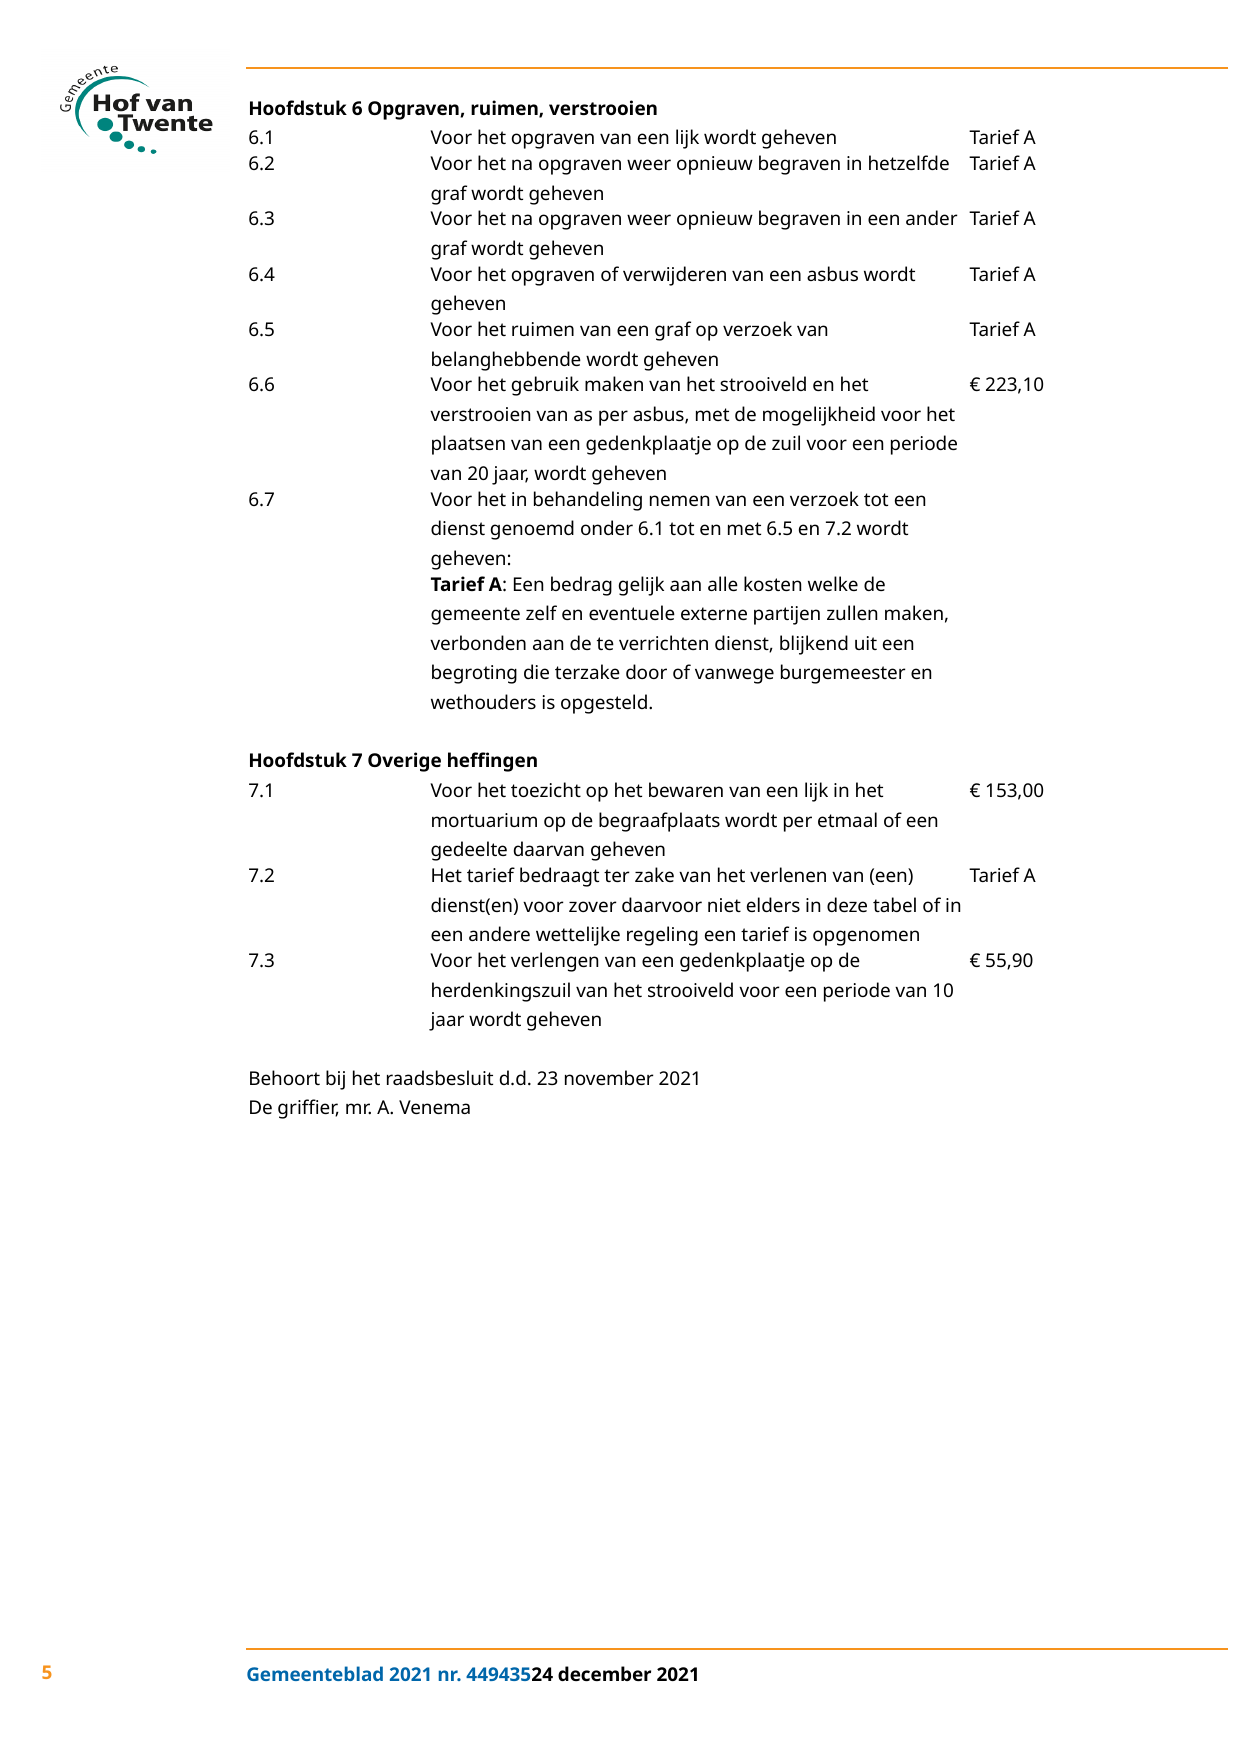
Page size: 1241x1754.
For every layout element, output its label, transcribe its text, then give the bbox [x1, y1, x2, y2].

table_cell Tarief A [969, 150, 1152, 206]
table_header Voor het toezicht op het bewaren van een lijk in het mortuarium op de begraafplaats wordt per etmaal of een gedeelte daarvan geheven [430, 778, 969, 862]
table_cell Tarief A [969, 206, 1152, 261]
text De griffier, mr. A. Venema [248, 1094, 1152, 1120]
table_cell 7.2 [248, 862, 430, 947]
table_cell € 55,90 [969, 947, 1152, 1032]
table_header 6.1 [248, 125, 430, 150]
table_cell [969, 571, 1152, 715]
table_cell 6.4 [248, 261, 430, 316]
table_cell Tarief A [969, 862, 1152, 947]
table_cell 7.3 [248, 947, 430, 1032]
table_header Voor het opgraven van een lijk wordt geheven [430, 125, 969, 150]
table_cell 6.2 [248, 150, 430, 206]
table_cell Tarief A: Een bedrag gelijk aan alle kosten welke de gemeente zelf en eventuele externe partijen zullen maken, verbonden aan de te verrichten dienst, blijkend uit een begroting die terzake door of vanwege burgemeester en wethouders is opgesteld. [430, 571, 969, 715]
table_cell Voor het na opgraven weer opnieuw begraven in hetzelfde graf wordt geheven [430, 150, 969, 206]
text Behoort bij het raadsbesluit d.d. 23 november 2021 [248, 1065, 1152, 1091]
table_cell Tarief A [969, 316, 1152, 371]
table_cell [248, 571, 430, 715]
table_cell Voor het opgraven of verwijderen van een asbus wordt geheven [430, 261, 969, 316]
table_cell Het tarief bedraagt ter zake van het verlenen van (een) dienst(en) voor zover daarvoor niet elders in deze tabel of in een andere wettelijke regeling een tarief is opgenomen [430, 862, 969, 947]
table_cell 6.3 [248, 206, 430, 261]
table_cell Voor het in behandeling nemen van een verzoek tot een dienst genoemd onder 6.1 tot en met 6.5 en 7.2 wordt geheven: [430, 486, 969, 571]
table_cell Voor het na opgraven weer opnieuw begraven in een ander graf wordt geheven [430, 206, 969, 261]
table_cell 6.5 [248, 316, 430, 371]
table_cell Tarief A [969, 261, 1152, 316]
table_cell Voor het gebruik maken van het strooiveld en het verstrooien van as per asbus, met de mogelijkheid voor het plaatsen van een gedenkplaatje op de zuil voor een periode van 20 jaar, wordt geheven [430, 371, 969, 486]
text Hoofdstuk 7 Overige heffingen [248, 748, 1152, 773]
table_cell 6.6 [248, 371, 430, 486]
text Hoofdstuk 6 Opgraven, ruimen, verstrooien [248, 95, 1152, 121]
table_cell Voor het verlengen van een gedenkplaatje op de herdenkingszuil van het strooiveld voor een periode van 10 jaar wordt geheven [430, 947, 969, 1032]
picture [41, 47, 231, 172]
table_cell [969, 486, 1152, 571]
table_header 7.1 [248, 778, 430, 862]
table_header € 153,00 [969, 778, 1152, 862]
table_header Tarief A [969, 125, 1152, 150]
table_cell Voor het ruimen van een graf op verzoek van belanghebbende wordt geheven [430, 316, 969, 371]
table_cell 6.7 [248, 486, 430, 571]
table_cell € 223,10 [969, 371, 1152, 486]
